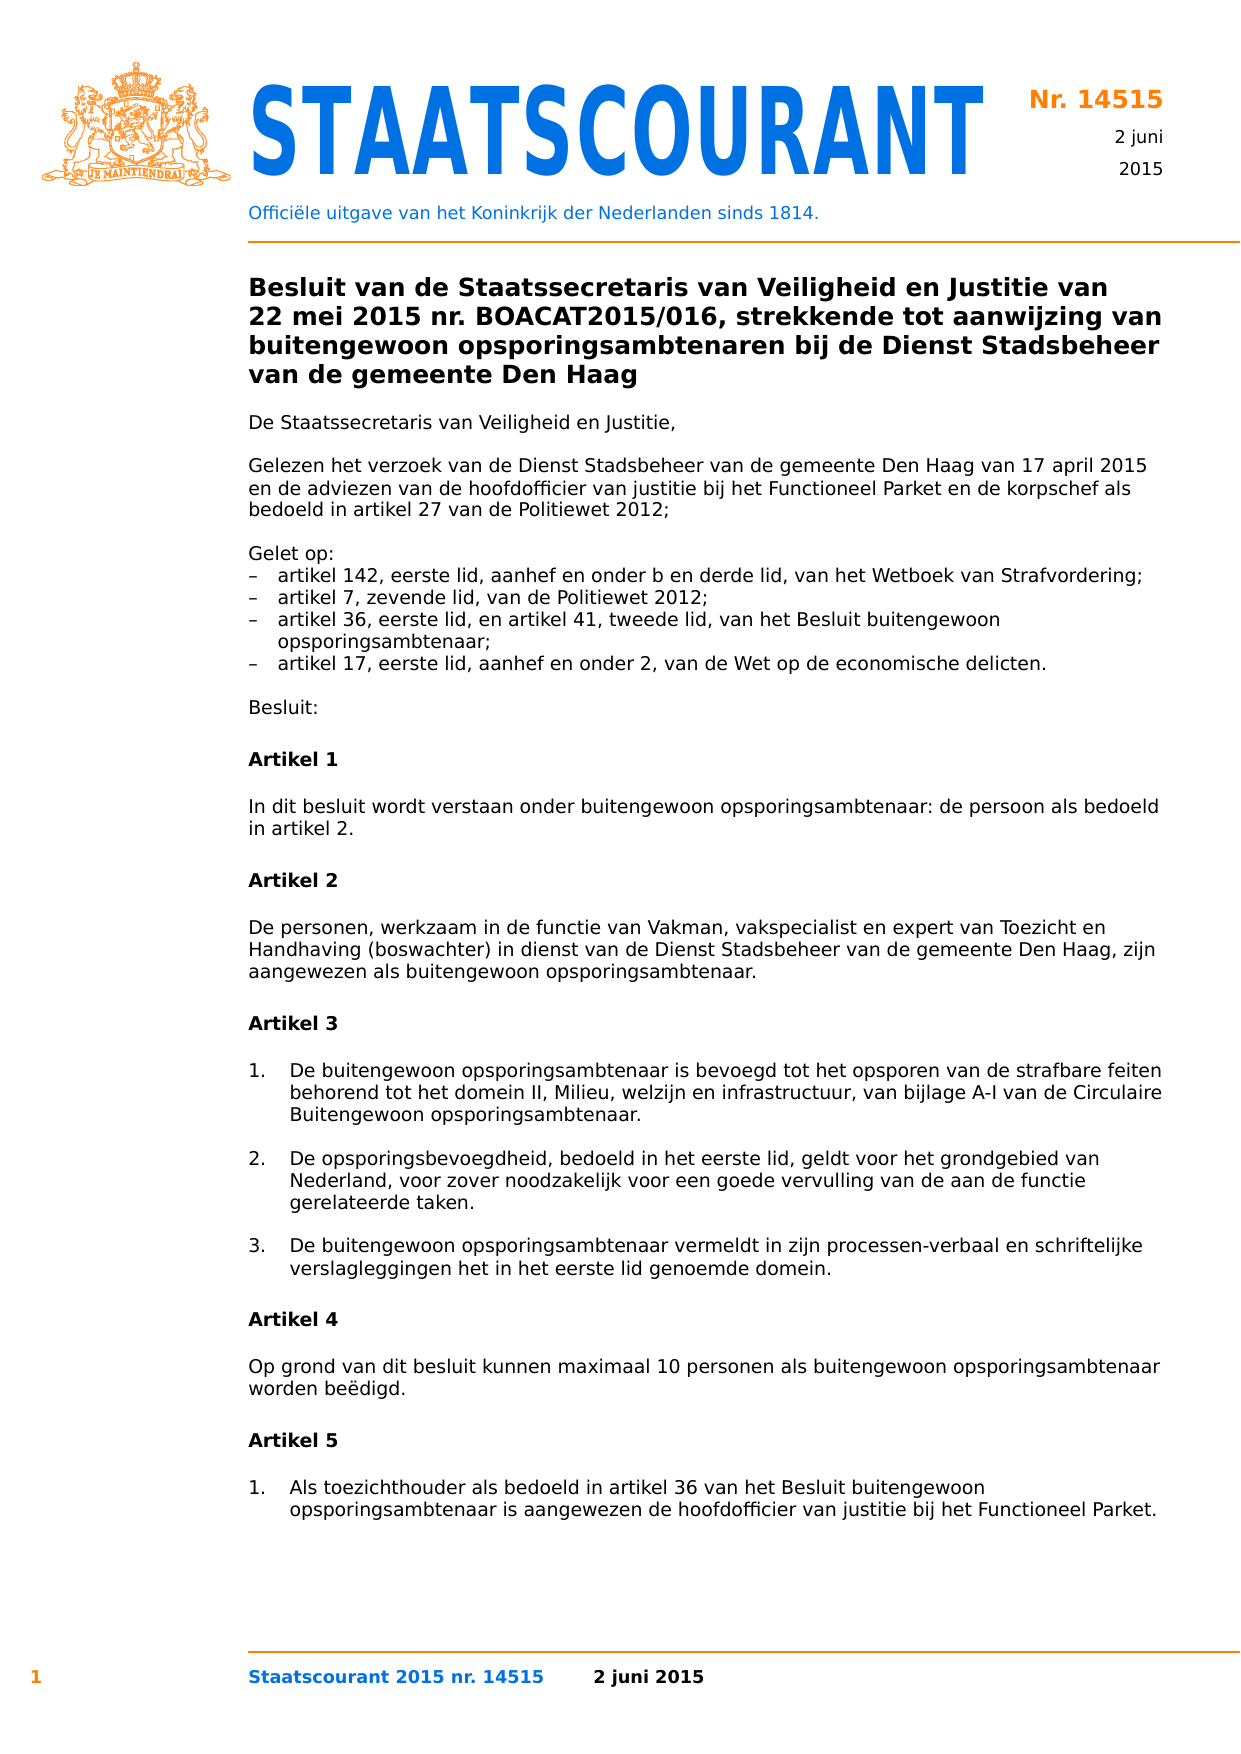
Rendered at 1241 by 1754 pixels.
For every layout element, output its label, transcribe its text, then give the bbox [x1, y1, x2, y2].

text In dit besluit wordt verstaan onder buitengewoon opsporingsambtenaar: de persoon als bedoeld in artikel 2. [248, 796, 1163, 840]
text Gelet op: [248, 543, 1163, 565]
text Op grond van dit besluit kunnen maximaal 10 personen als buitengewoon opsporingsambtenaar worden beëdigd. [248, 1356, 1163, 1400]
text – artikel 142, eerste lid, aanhef en onder b en derde lid, van het Wetboek van Strafvordering; [248, 565, 1163, 587]
subtitle Artikel 3 [248, 1013, 1163, 1035]
subtitle Artikel 5 [248, 1430, 1163, 1452]
text 3. De buitengewoon opsporingsambtenaar vermeldt in zijn processen-verbaal en schriftelijke verslagleggingen het in het eerste lid genoemde domein. [248, 1235, 1163, 1279]
text – artikel 7, zevende lid, van de Politiewet 2012; [248, 587, 1163, 609]
subtitle Artikel 1 [248, 749, 1163, 771]
text – artikel 36, eerste lid, en artikel 41, tweede lid, van het Besluit buitengewoon opsporingsambtenaar; [248, 609, 1163, 653]
picture [41, 62, 231, 186]
table_header Nr. 14515 [998, 62, 1240, 121]
text 2. De opsporingsbevoegdheid, bedoeld in het eerste lid, geldt voor het grondgebied van Nederland, voor zover noodzakelijk voor een goede vervulling van de aan de functie gerelateerde taken. [248, 1148, 1163, 1213]
text De personen, werkzaam in de functie van Vakman, vakspecialist en expert van Toezicht en Handhaving (boswachter) in dienst van de Dienst Stadsbeheer van de gemeente Den Haag, zijn aangewezen als buitengewoon opsporingsambtenaar. [248, 917, 1163, 983]
subtitle Artikel 2 [248, 870, 1163, 892]
text Besluit: [248, 697, 1163, 719]
table_cell 2015 [998, 153, 1240, 203]
text – artikel 17, eerste lid, aanhef en onder 2, van de Wet op de economische delicten. [248, 653, 1163, 675]
text 1. De buitengewoon opsporingsambtenaar is bevoegd tot het opsporen van de strafbare feiten behorend tot het domein II, Milieu, welzijn en infrastructuur, van bijlage A-I van de Circulaire Buitengewoon opsporingsambtenaar. [248, 1060, 1163, 1126]
table_cell Officiële uitgave van het Koninkrijk der Nederlanden sinds 1814. [248, 203, 1240, 241]
text 1. Als toezichthouder als bedoeld in artikel 36 van het Besluit buitengewoon opsporingsambtenaar is aangewezen de hoofdofficier van justitie bij het Functioneel Parket. [248, 1477, 1163, 1521]
table_header [25, 62, 248, 241]
text De Staatssecretaris van Veiligheid en Justitie, [248, 412, 1163, 433]
table_header STAATSCOURANT [248, 62, 998, 203]
text Gelezen het verzoek van de Dienst Stadsbeheer van de gemeente Den Haag van 17 april 2015 en de adviezen van de hoofdofficier van justitie bij het Functioneel Parket en de korpschef als bedoeld in artikel 27 van de Politiewet 2012; [248, 455, 1163, 521]
table_cell 2 juni [998, 121, 1240, 153]
subtitle Besluit van de Staatssecretaris van Veiligheid en Justitie van 22 mei 2015 nr. BOACAT2015/016, strekkende tot aanwijzing van buitengewoon opsporingsambtenaren bij de Dienst Stadsbeheer van de gemeente Den Haag [248, 273, 1163, 390]
subtitle Artikel 4 [248, 1309, 1163, 1331]
